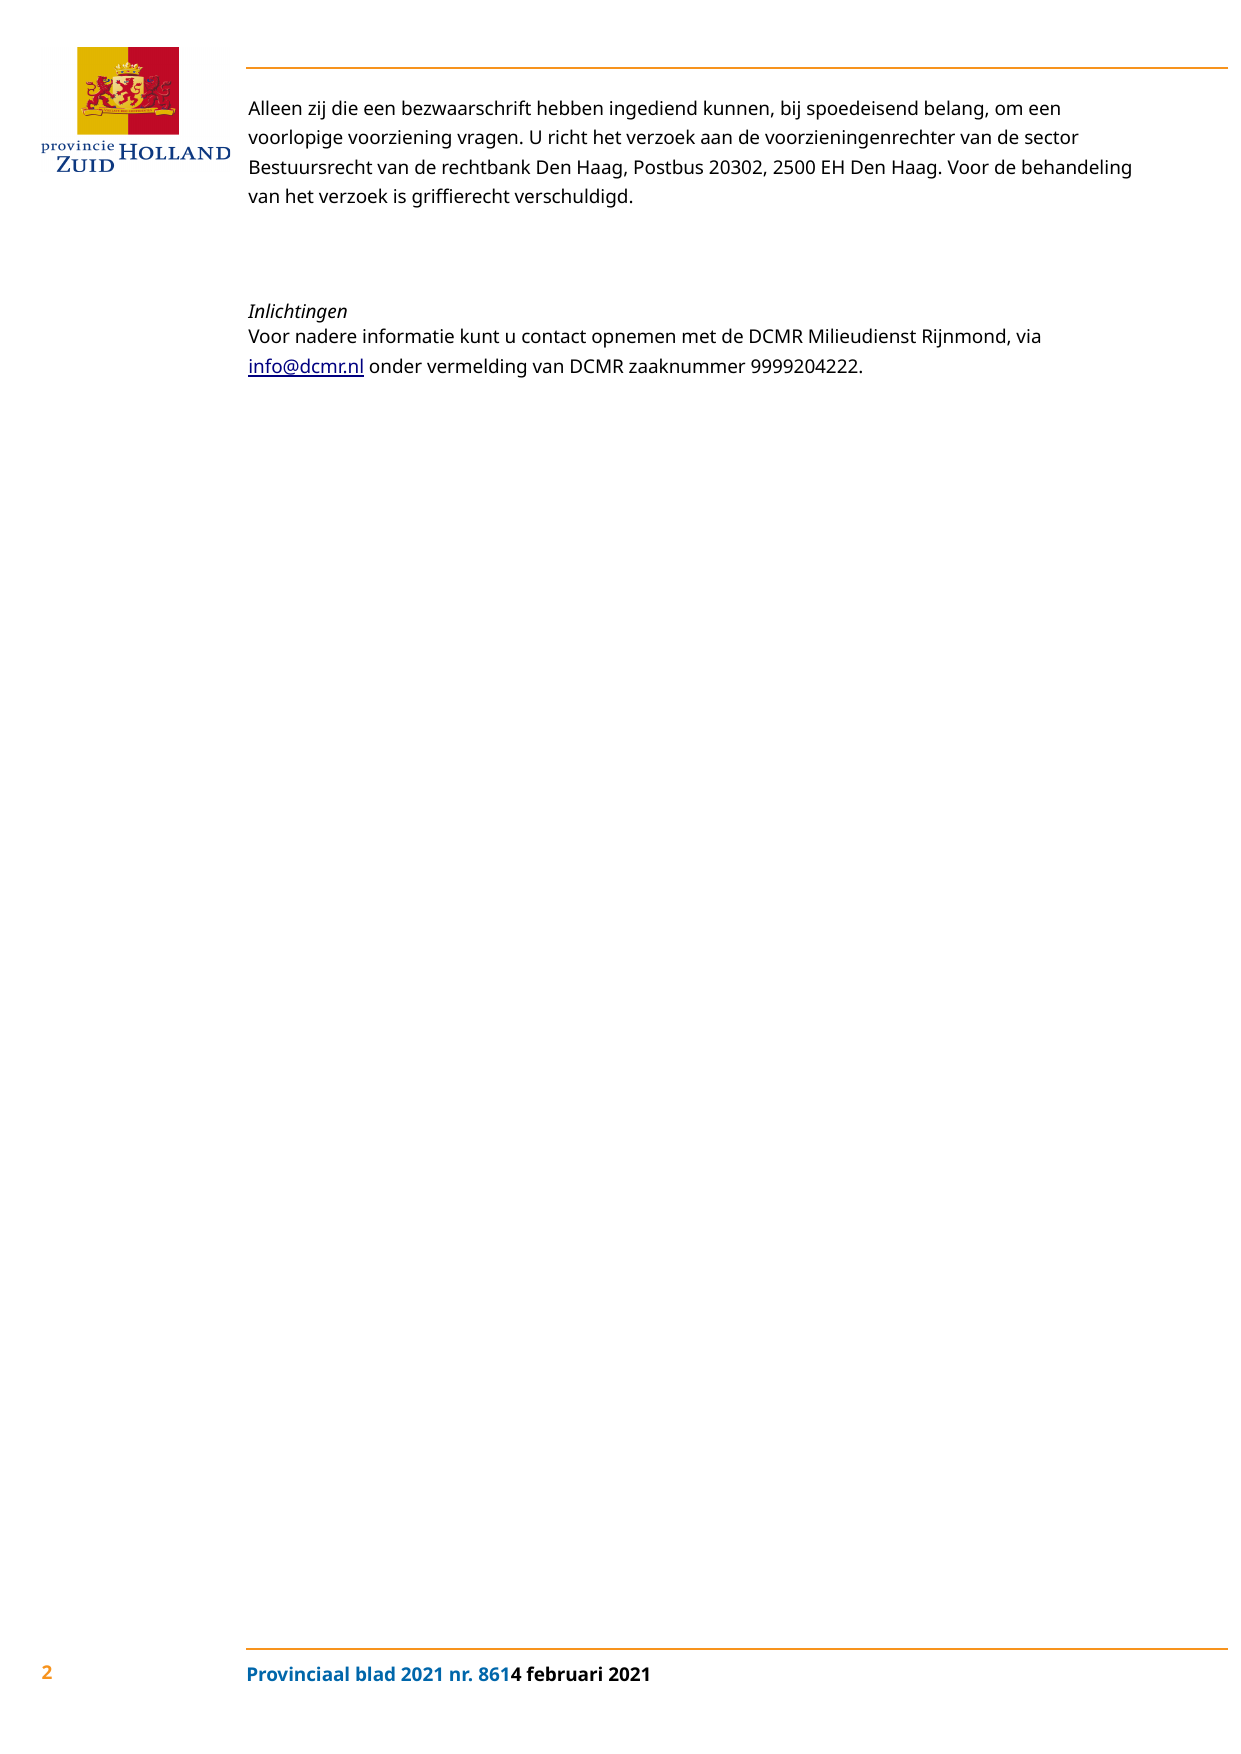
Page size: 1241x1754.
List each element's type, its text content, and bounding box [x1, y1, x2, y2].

text Inlichtingen [248, 298, 1152, 324]
text Alleen zij die een bezwaarschrift hebben ingediend kunnen, bij spoedeisend belang, om een voorlopige voorziening vragen. U richt het verzoek aan de voorzieningenrechter van de sector Bestuursrecht van de rechtbank Den Haag, Postbus 20302, 2500 EH Den Haag. Voor de behandeling van het verzoek is griffierecht verschuldigd. [248, 95, 1152, 209]
text Voor nadere informatie kunt u contact opnemen met de DCMR Milieudienst Rijnmond, via info@dcmr.nl onder vermelding van DCMR zaaknummer 9999204222. [248, 324, 1152, 379]
picture [41, 47, 231, 172]
